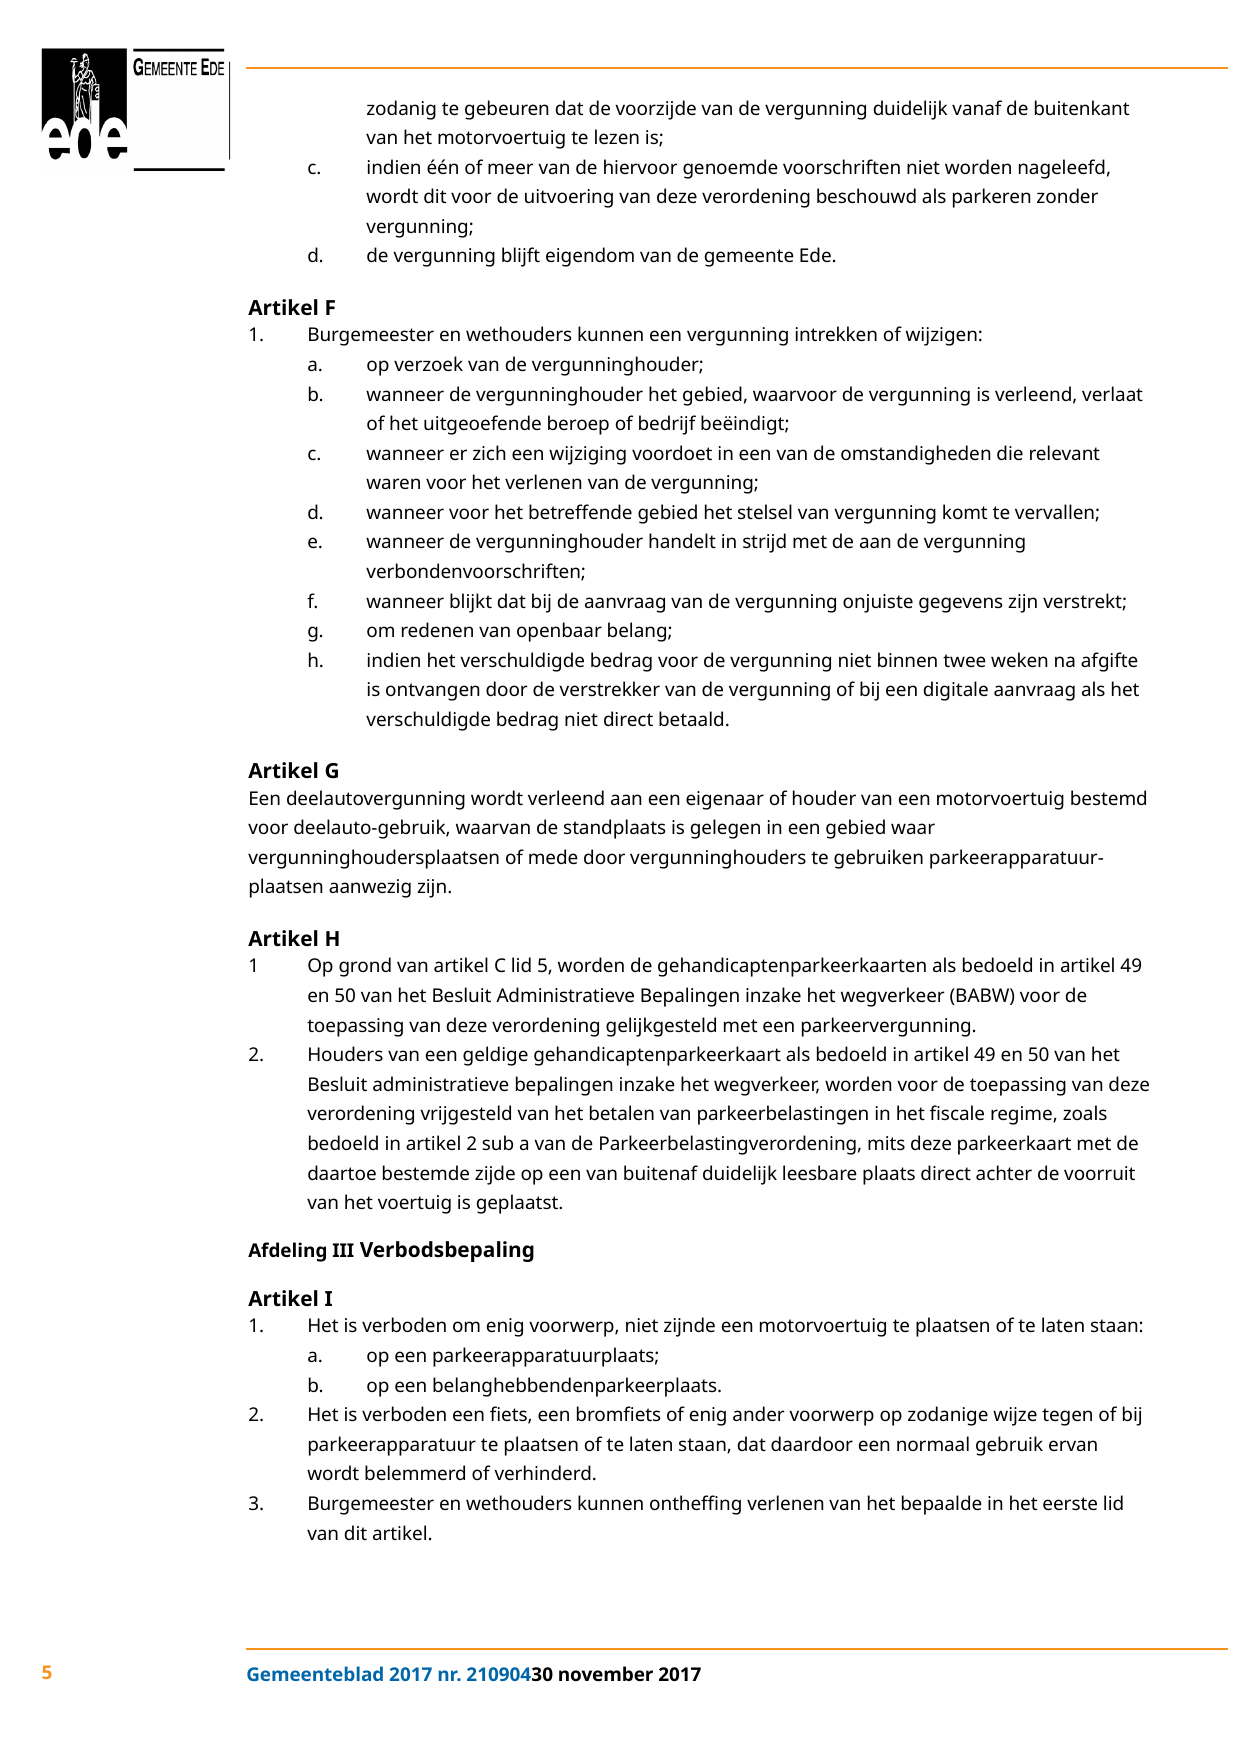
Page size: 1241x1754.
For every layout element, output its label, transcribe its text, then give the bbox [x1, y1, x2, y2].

list Het is verboden een fiets, een bromfiets of enig ander voorwerp op zodanige wijze tegen of bij parkeerapparatuur te plaatsen of te laten staan, dat daardoor een normaal gebruik ervan wordt belemmerd of verhinderd. [248, 1401, 1152, 1486]
text Artikel F [248, 293, 1152, 322]
list wanneer blijkt dat bij de aanvraag van de vergunning onjuiste gegevens zijn verstrekt; [307, 588, 1152, 613]
text Artikel I [248, 1284, 1152, 1313]
list Burgemeester en wethouders kunnen ontheffing verlenen van het bepaalde in het eerste lid van dit artikel. [248, 1490, 1152, 1545]
list op een parkeerapparatuurplaats; [307, 1342, 1152, 1368]
list Burgemeester en wethouders kunnen een vergunning intrekken of wijzigen: [248, 322, 1152, 347]
text Een deelautovergunning wordt verleend aan een eigenaar of houder van een motorvoertuig bestemd voor deelauto-gebruik, waarvan de standplaats is gelegen in een gebied waar vergunninghoudersplaatsen of mede door vergunninghouders te gebruiken parkeerapparatuur-plaatsen aanwezig zijn. [248, 785, 1152, 899]
list wanneer er zich een wijziging voordoet in een van de omstandigheden die relevant waren voor het verlenen van de vergunning; [307, 440, 1152, 495]
list wanneer de vergunninghouder het gebied, waarvoor de vergunning is verleend, verlaat of het uitgeoefende beroep of bedrijf beëindigt; [307, 381, 1152, 436]
list om redenen van openbaar belang; [307, 617, 1152, 643]
list op een belanghebbendenparkeerplaats. [307, 1372, 1152, 1397]
picture [41, 47, 231, 172]
text Artikel H [248, 924, 1152, 953]
list indien één of meer van de hiervoor genoemde voorschriften niet worden nageleefd, wordt dit voor de uitvoering van deze verordening beschouwd als parkeren zonder vergunning; [307, 154, 1152, 239]
list de vergunning blijft eigendom van de gemeente Ede. [307, 243, 1152, 268]
list Houders van een geldige gehandicaptenparkeerkaart als bedoeld in artikel 49 en 50 van het Besluit administratieve bepalingen inzake het wegverkeer, worden voor de toepassing van deze verordening vrijgesteld van het betalen van parkeerbelastingen in het fiscale regime, zoals bedoeld in artikel 2 sub a van de Parkeerbelastingverordening, mits deze parkeerkaart met de daartoe bestemde zijde op een van buitenaf duidelijk leesbare plaats direct achter de voorruit van het voertuig is geplaatst. [248, 1041, 1152, 1215]
list Op grond van artikel C lid 5, worden de gehandicaptenparkeerkaarten als bedoeld in artikel 49 en 50 van het Besluit Administratieve Bepalingen inzake het wegverkeer (BABW) voor de toepassing van deze verordening gelijkgesteld met een parkeervergunning. [248, 953, 1152, 1037]
list wanneer voor het betreffende gebied het stelsel van vergunning komt te vervallen; [307, 499, 1152, 525]
list op verzoek van de vergunninghouder; [307, 351, 1152, 377]
list wanneer de vergunninghouder handelt in strijd met de aan de vergunning verbondenvoorschriften; [307, 529, 1152, 584]
text Afdeling III Verbodsbepaling [248, 1235, 1152, 1263]
text Artikel G [248, 757, 1152, 785]
list Het is verboden om enig voorwerp, niet zijnde een motorvoertuig te plaatsen of te laten staan: [248, 1313, 1152, 1338]
list zodanig te gebeuren dat de voorzijde van de vergunning duidelijk vanaf de buitenkant van het motorvoertuig te lezen is; [307, 95, 1152, 150]
list indien het verschuldigde bedrag voor de vergunning niet binnen twee weken na afgifte is ontvangen door de verstrekker van de vergunning of bij een digitale aanvraag als het verschuldigde bedrag niet direct betaald. [307, 647, 1152, 732]
